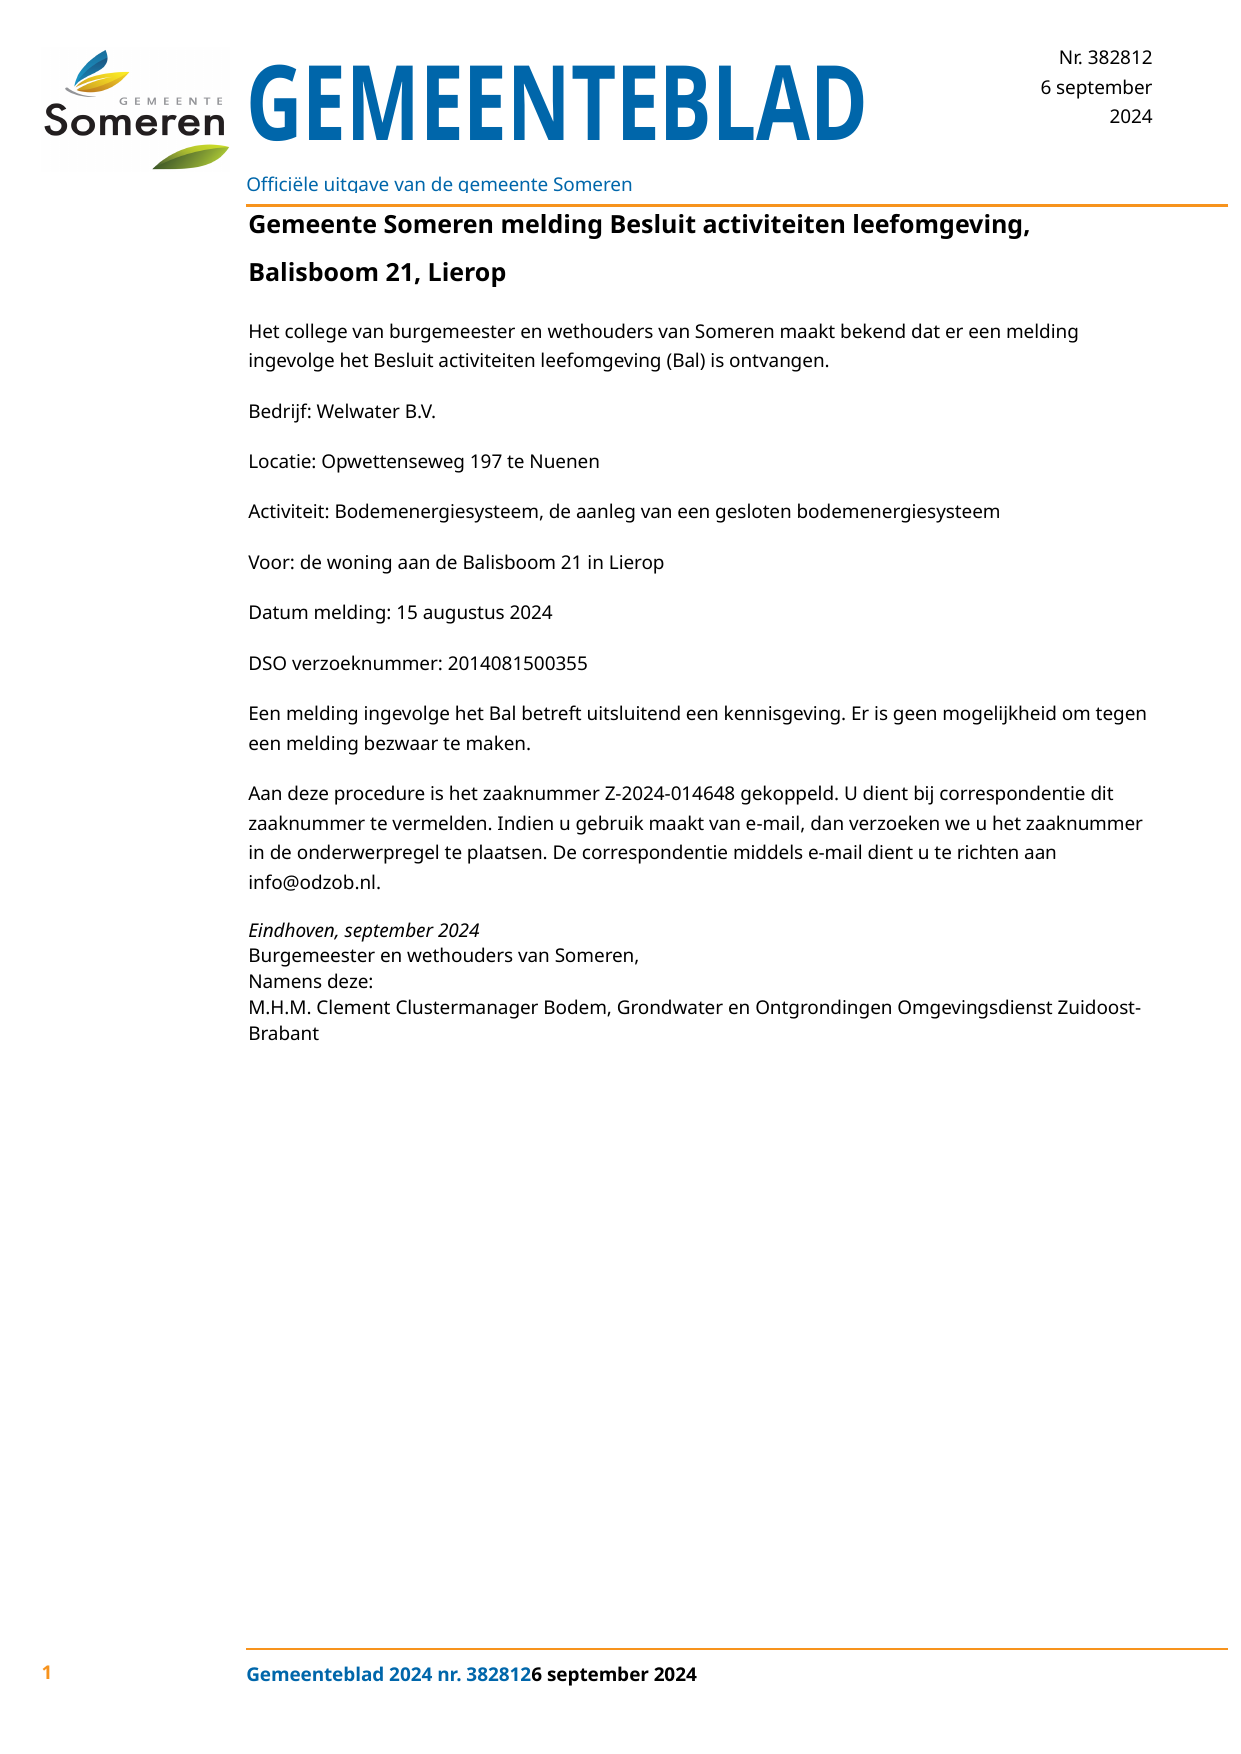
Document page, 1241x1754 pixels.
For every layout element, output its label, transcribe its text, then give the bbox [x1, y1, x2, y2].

text Burgemeester en wethouders van Someren, [248, 943, 1152, 968]
text Bedrijf: Welwater B.V. [248, 398, 1152, 424]
text Aan deze procedure is het zaaknummer Z-2024-014648 gekoppeld. U dient bij correspondentie dit zaaknummer te vermelden. Indien u gebruik maakt van e-mail, dan verzoeken we u het zaaknummer in de onderwerpregel te plaatsen. De correspondentie middels e-mail dient u te richten aan info@odzob.nl. [248, 780, 1152, 895]
text Het college van burgemeester en wethouders van Someren maakt bekend dat er een melding ingevolge het Besluit activiteiten leefomgeving (Bal) is ontvangen. [248, 318, 1152, 373]
text Eindhoven, september 2024 [248, 917, 1152, 943]
text Gemeente Someren melding Besluit activiteiten leefomgeving, Balisboom 21, Lierop [248, 207, 1152, 288]
text Locatie: Opwettenseweg 197 te Nuenen [248, 448, 1152, 474]
text Namens deze: [248, 968, 1152, 994]
text M.H.M. Clement Clustermanager Bodem, Grondwater en Ontgrondingen Omgevingsdienst Zuidoost-Brabant [248, 994, 1152, 1046]
text DSO verzoeknummer: 2014081500355 [248, 650, 1152, 676]
text Voor: de woning aan de Balisboom 21 in Lierop [248, 549, 1152, 575]
text Datum melding: 15 augustus 2024 [248, 599, 1152, 625]
text Een melding ingevolge het Bal betreft uitsluitend een kennisgeving. Er is geen mogelijkheid om tegen een melding bezwaar te maken. [248, 700, 1152, 756]
text Activiteit: Bodemenergiesysteem, de aanleg van een gesloten bodemenergiesysteem [248, 499, 1152, 524]
picture [41, 47, 231, 172]
